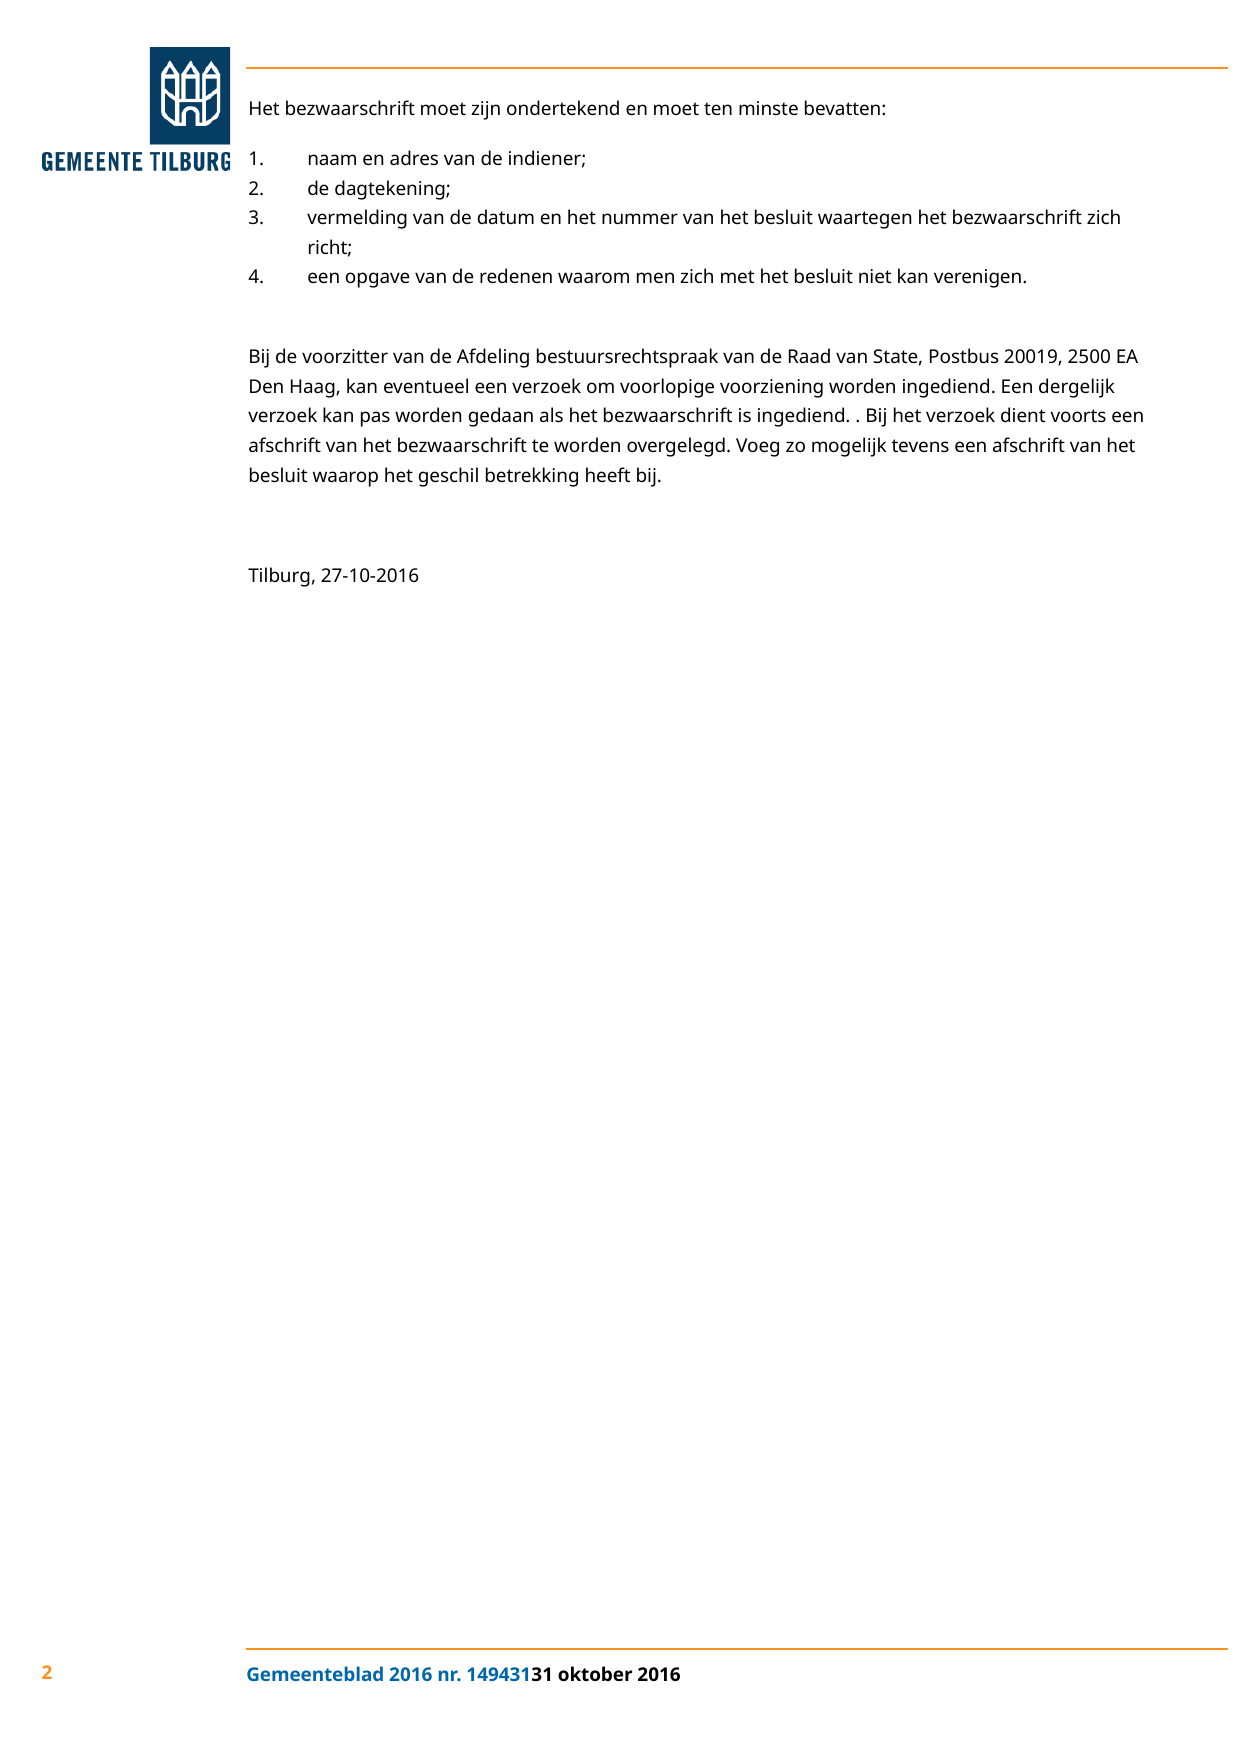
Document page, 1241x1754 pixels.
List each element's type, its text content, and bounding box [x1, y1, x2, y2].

list de dagtekening; [248, 175, 1152, 201]
list een opgave van de redenen waarom men zich met het besluit niet kan verenigen. [248, 263, 1152, 289]
picture [41, 47, 231, 172]
list naam en adres van de indiener; [248, 145, 1152, 171]
text Bij de voorzitter van de Afdeling bestuursrechtspraak van de Raad van State, Postbus 20019, 2500 EA Den Haag, kan eventueel een verzoek om voorlopige voorziening worden ingediend. Een dergelijk verzoek kan pas worden gedaan als het bezwaarschrift is ingediend. . Bij het verzoek dient voorts een afschrift van het bezwaarschrift te worden overgelegd. Voeg zo mogelijk tevens een afschrift van het besluit waarop het geschil betrekking heeft bij. [248, 343, 1152, 488]
list vermelding van de datum en het nummer van het besluit waartegen het bezwaarschrift zich richt; [248, 204, 1152, 260]
text Tilburg, 27-10-2016 [248, 563, 1152, 588]
text Het bezwaarschrift moet zijn ondertekend en moet ten minste bevatten: [248, 95, 1152, 121]
